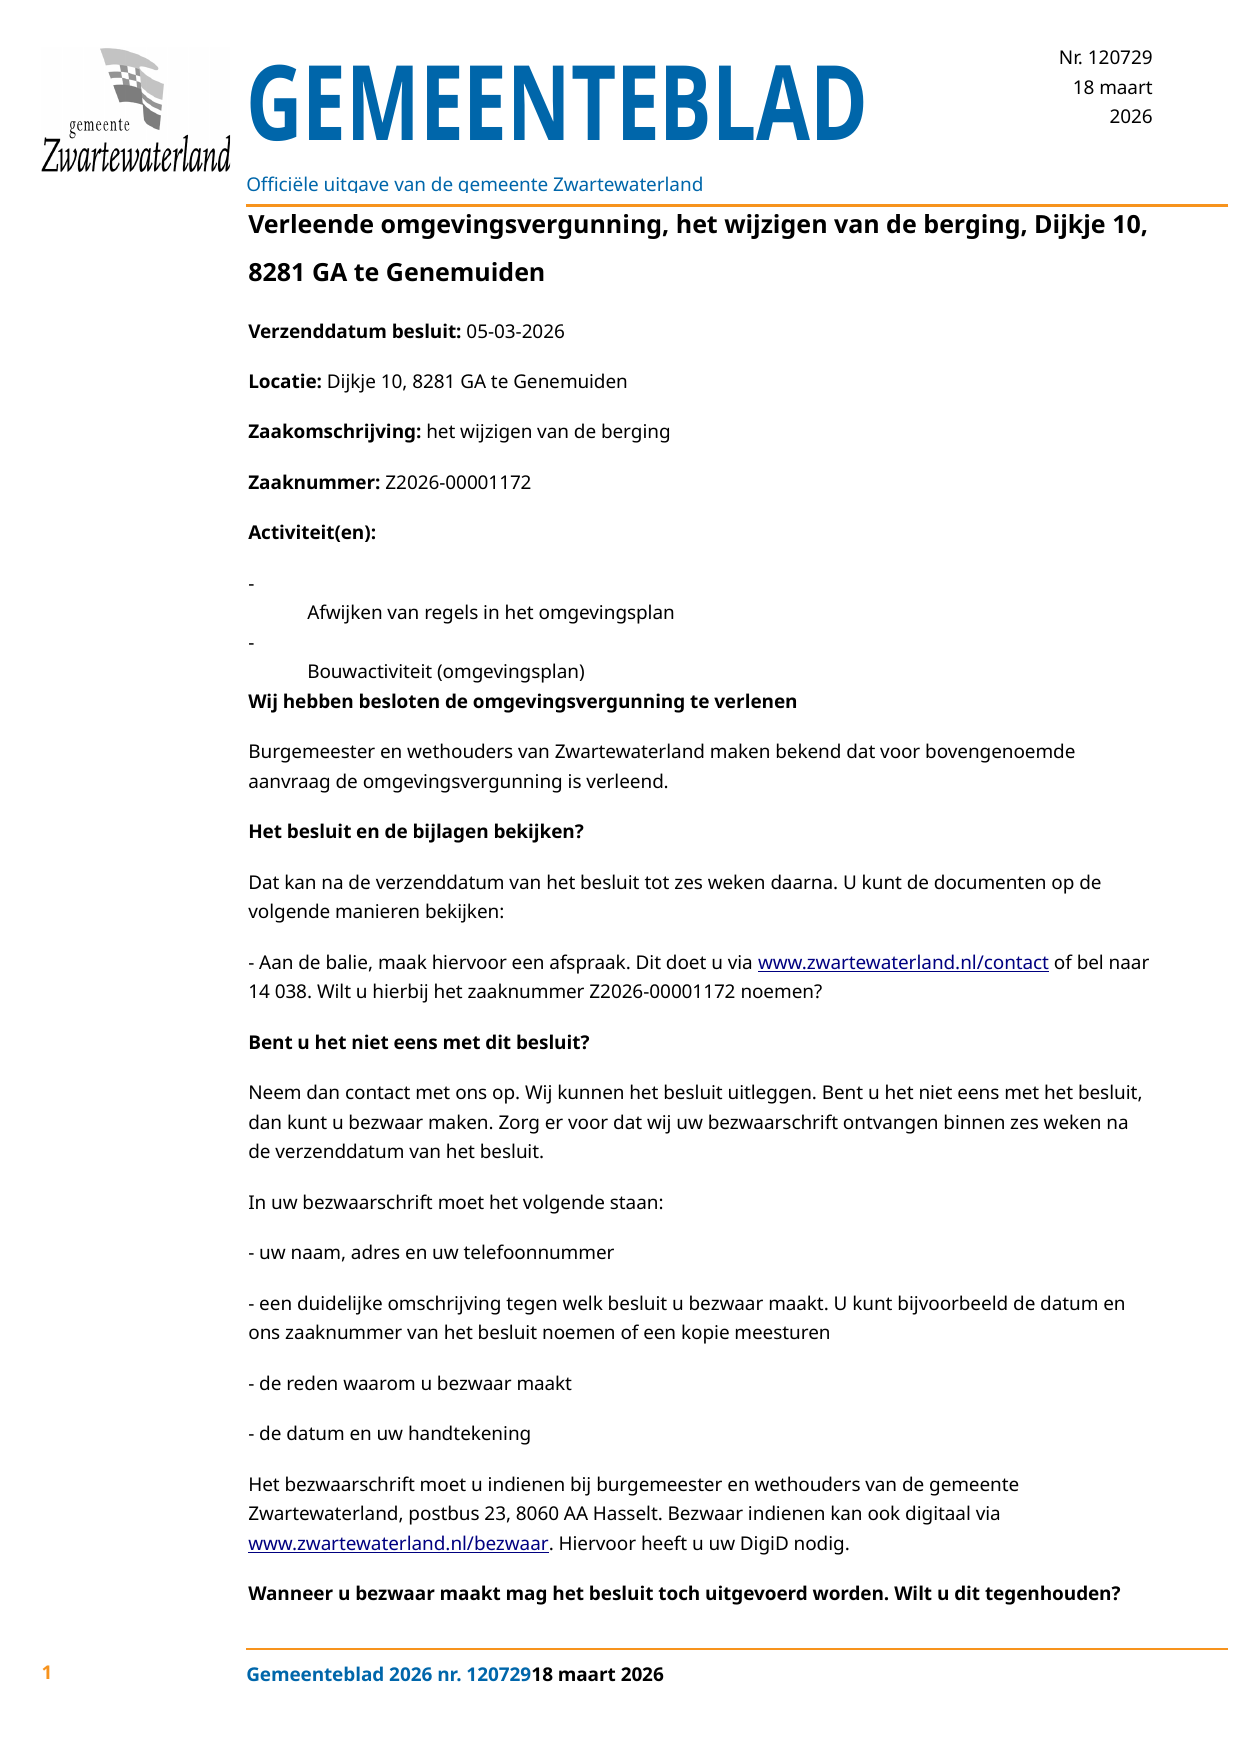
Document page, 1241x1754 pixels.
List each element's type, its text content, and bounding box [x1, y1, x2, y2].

text - de reden waarom u bezwaar maakt [248, 1370, 1152, 1396]
text Dat kan na de verzenddatum van het besluit tot zes weken daarna. U kunt de documenten op de volgende manieren bekijken: [248, 869, 1152, 924]
text Activiteit(en): [248, 519, 1152, 545]
text Verzenddatum besluit: 05-03-2026 [248, 318, 1152, 344]
text - de datum en uw handtekening [248, 1420, 1152, 1446]
text In uw bezwaarschrift moet het volgende staan: [248, 1189, 1152, 1215]
list Bouwactiviteit (omgevingsplan) [248, 659, 1152, 684]
text Het besluit en de bijlagen bekijken? [248, 819, 1152, 844]
list Afwijken van regels in het omgevingsplan [248, 599, 1152, 625]
text Bent u het niet eens met dit besluit? [248, 1029, 1152, 1055]
text Zaaknummer: Z2026-00001172 [248, 469, 1152, 495]
text Locatie: Dijkje 10, 8281 GA te Genemuiden [248, 368, 1152, 394]
text - uw naam, adres en uw telefoonnummer [248, 1239, 1152, 1265]
text Wij hebben besloten de omgevingsvergunning te verlenen [248, 688, 1152, 714]
text Burgemeester en wethouders van Zwartewaterland maken bekend dat voor bovengenoemde aanvraag de omgevingsvergunning is verleend. [248, 739, 1152, 794]
text Het bezwaarschrift moet u indienen bij burgemeester en wethouders van de gemeente Zwartewaterland, postbus 23, 8060 AA Hasselt. Bezwaar indienen kan ook digitaal via www.zwartewaterland.nl/bezwaar. Hiervoor heeft u uw DigiD nodig. [248, 1471, 1152, 1556]
text Zaakomschrijving: het wijzigen van de berging [248, 419, 1152, 444]
picture [41, 47, 231, 172]
text Verleende omgevingsvergunning, het wijzigen van de berging, Dijkje 10, 8281 GA te Genemuiden [248, 207, 1152, 288]
text Neem dan contact met ons op. Wij kunnen het besluit uitleggen. Bent u het niet eens met het besluit, dan kunt u bezwaar maken. Zorg er voor dat wij uw bezwaarschrift ontvangen binnen zes weken na de verzenddatum van het besluit. [248, 1079, 1152, 1164]
text - een duidelijke omschrijving tegen welk besluit u bezwaar maakt. U kunt bijvoorbeeld de datum en ons zaaknummer van het besluit noemen of een kopie meesturen [248, 1290, 1152, 1345]
text Wanneer u bezwaar maakt mag het besluit toch uitgevoerd worden. Wilt u dit tegenhouden? [248, 1580, 1152, 1606]
text - Aan de balie, maak hiervoor een afspraak. Dit doet u via www.zwartewaterland.nl/contact of bel naar 14 038. Wilt u hierbij het zaaknummer Z2026-00001172 noemen? [248, 949, 1152, 1004]
